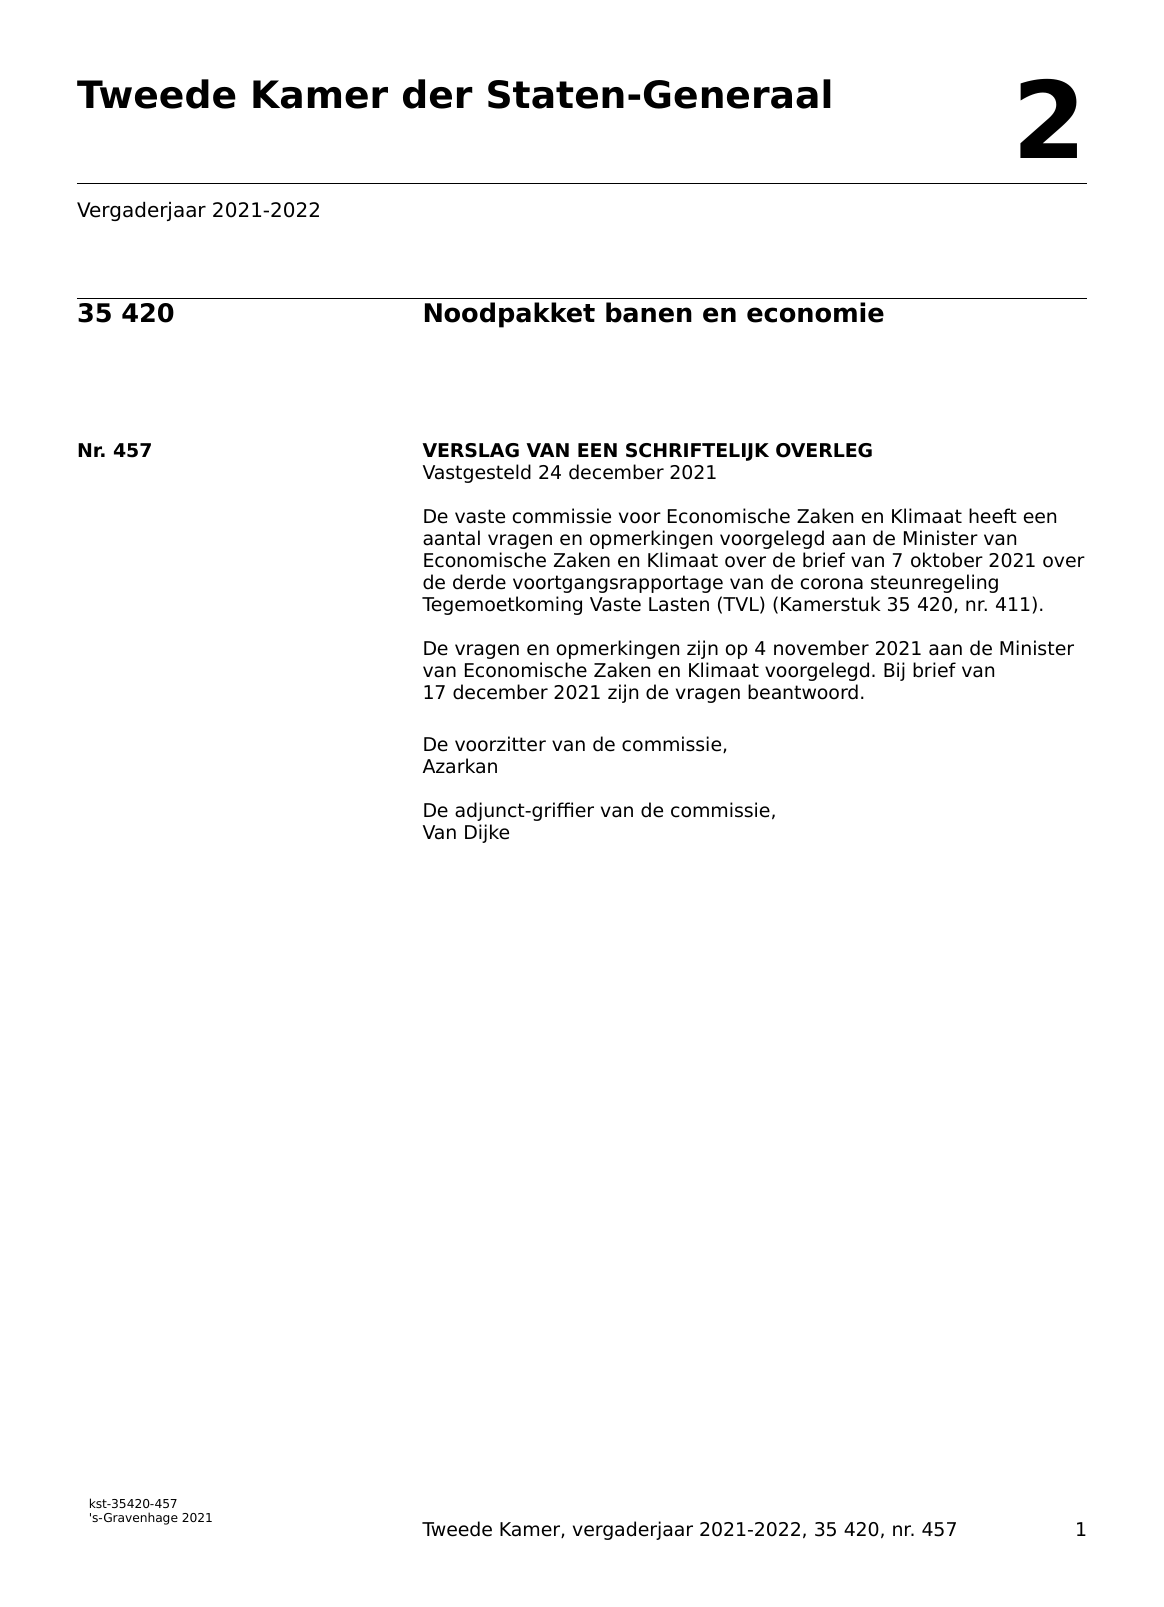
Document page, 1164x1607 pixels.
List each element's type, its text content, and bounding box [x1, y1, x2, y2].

text De voorzitter van de commissie, Azarkan [422, 734, 1087, 778]
subtitle 35 420 Noodpakket banen en economie [77, 299, 1087, 329]
table_header Tweede Kamer der Staten-Generaal [77, 59, 886, 183]
table_cell Vergaderjaar 2021-2022 [77, 184, 1087, 298]
text De vaste commissie voor Economische Zaken en Klimaat heeft een aantal vragen en opmerkingen voorgelegd aan de Minister van Economische Zaken en Klimaat over de brief van 7 oktober 2021 over de derde voortgangsrapportage van de corona steunregeling Tegemoetkoming Vaste Lasten (TVL) (Kamerstuk 35 420, nr. 411). [422, 506, 1087, 616]
text kst-35420-457 [88, 1497, 323, 1511]
table_header 2 [886, 59, 1087, 183]
subtitle Nr. 457 VERSLAG VAN EEN SCHRIFTELIJK OVERLEG [77, 440, 1087, 462]
text 's-Gravenhage 2021 [88, 1511, 323, 1525]
text Vastgesteld 24 december 2021 [422, 462, 1087, 484]
text De vragen en opmerkingen zijn op 4 november 2021 aan de Minister van Economische Zaken en Klimaat voorgelegd. Bij brief van 17 december 2021 zijn de vragen beantwoord. [422, 638, 1087, 704]
text De adjunct-griffier van de commissie, Van Dijke [422, 800, 1087, 844]
